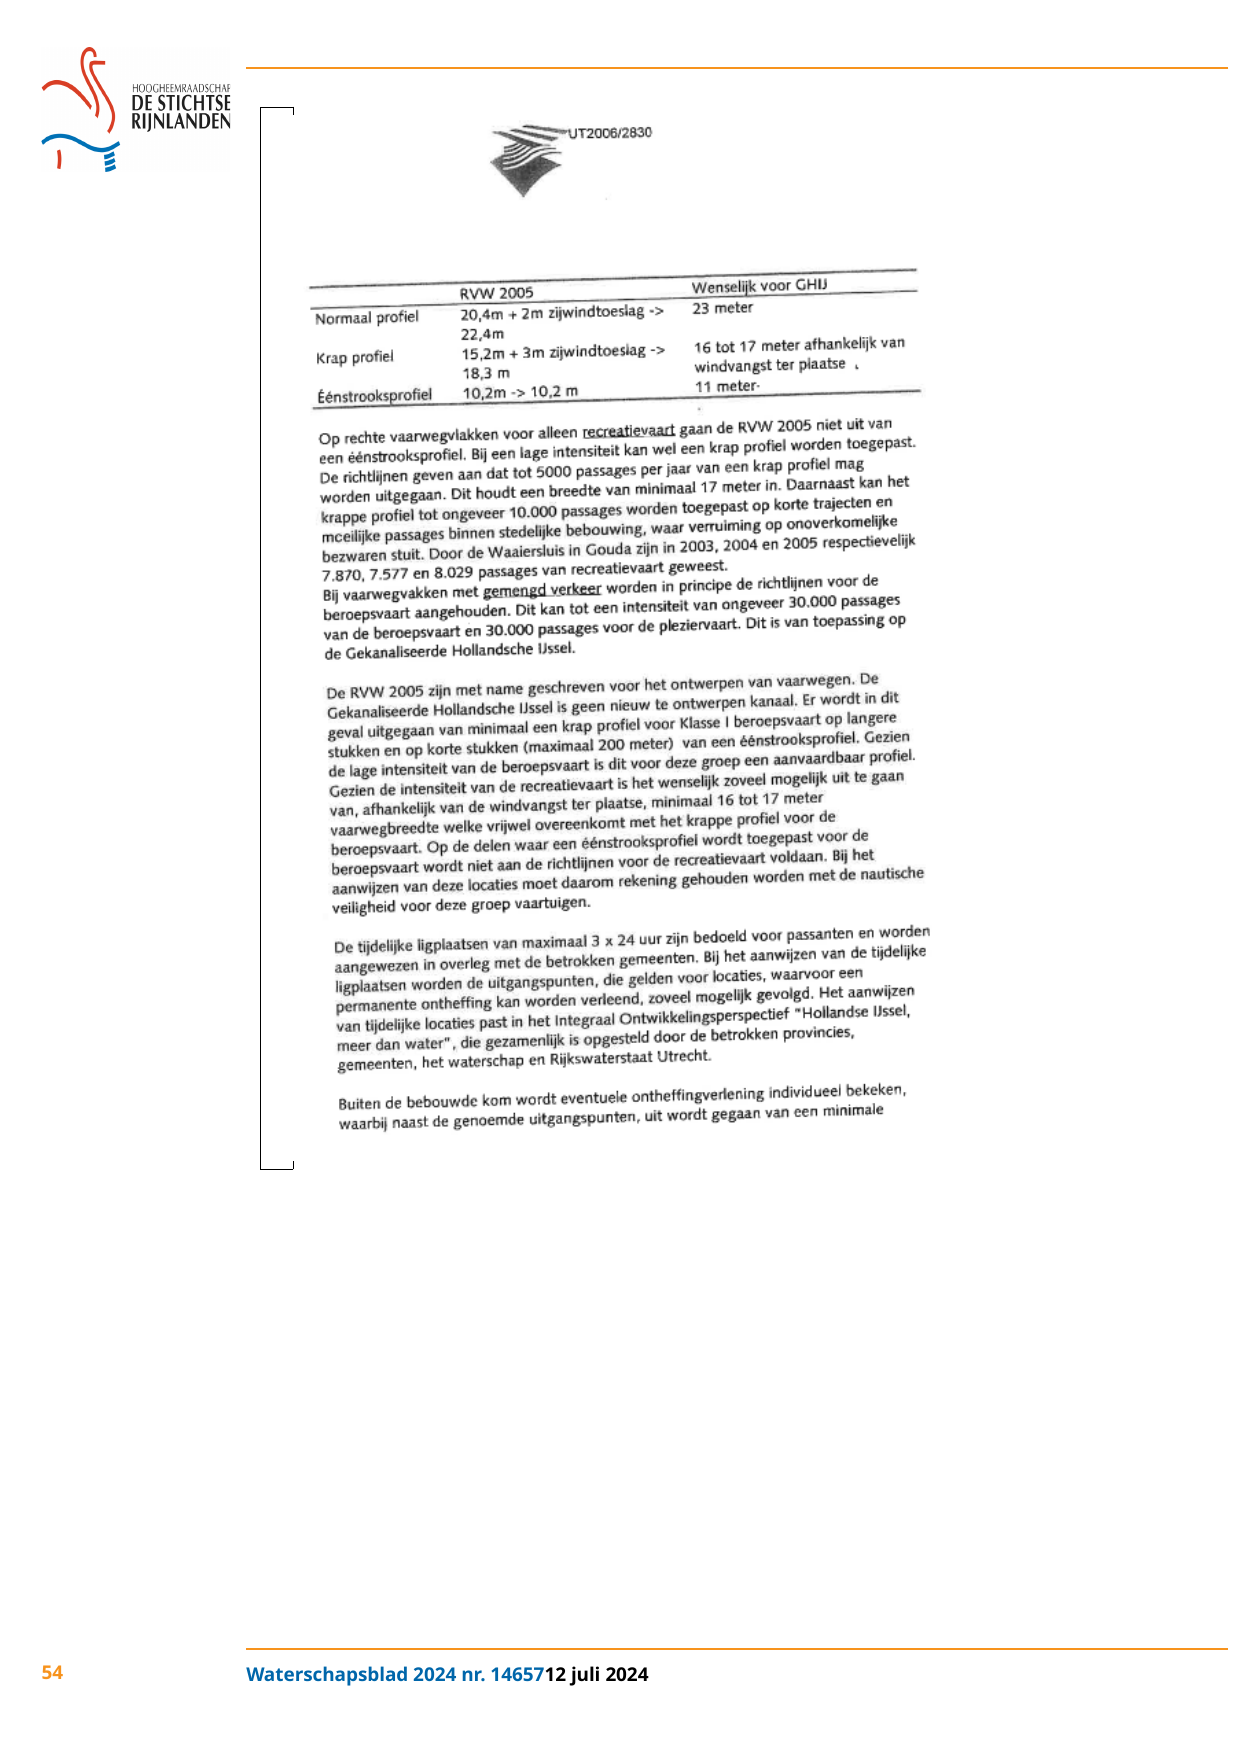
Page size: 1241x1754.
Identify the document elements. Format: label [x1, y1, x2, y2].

picture [268, 115, 978, 1161]
picture [41, 47, 231, 172]
